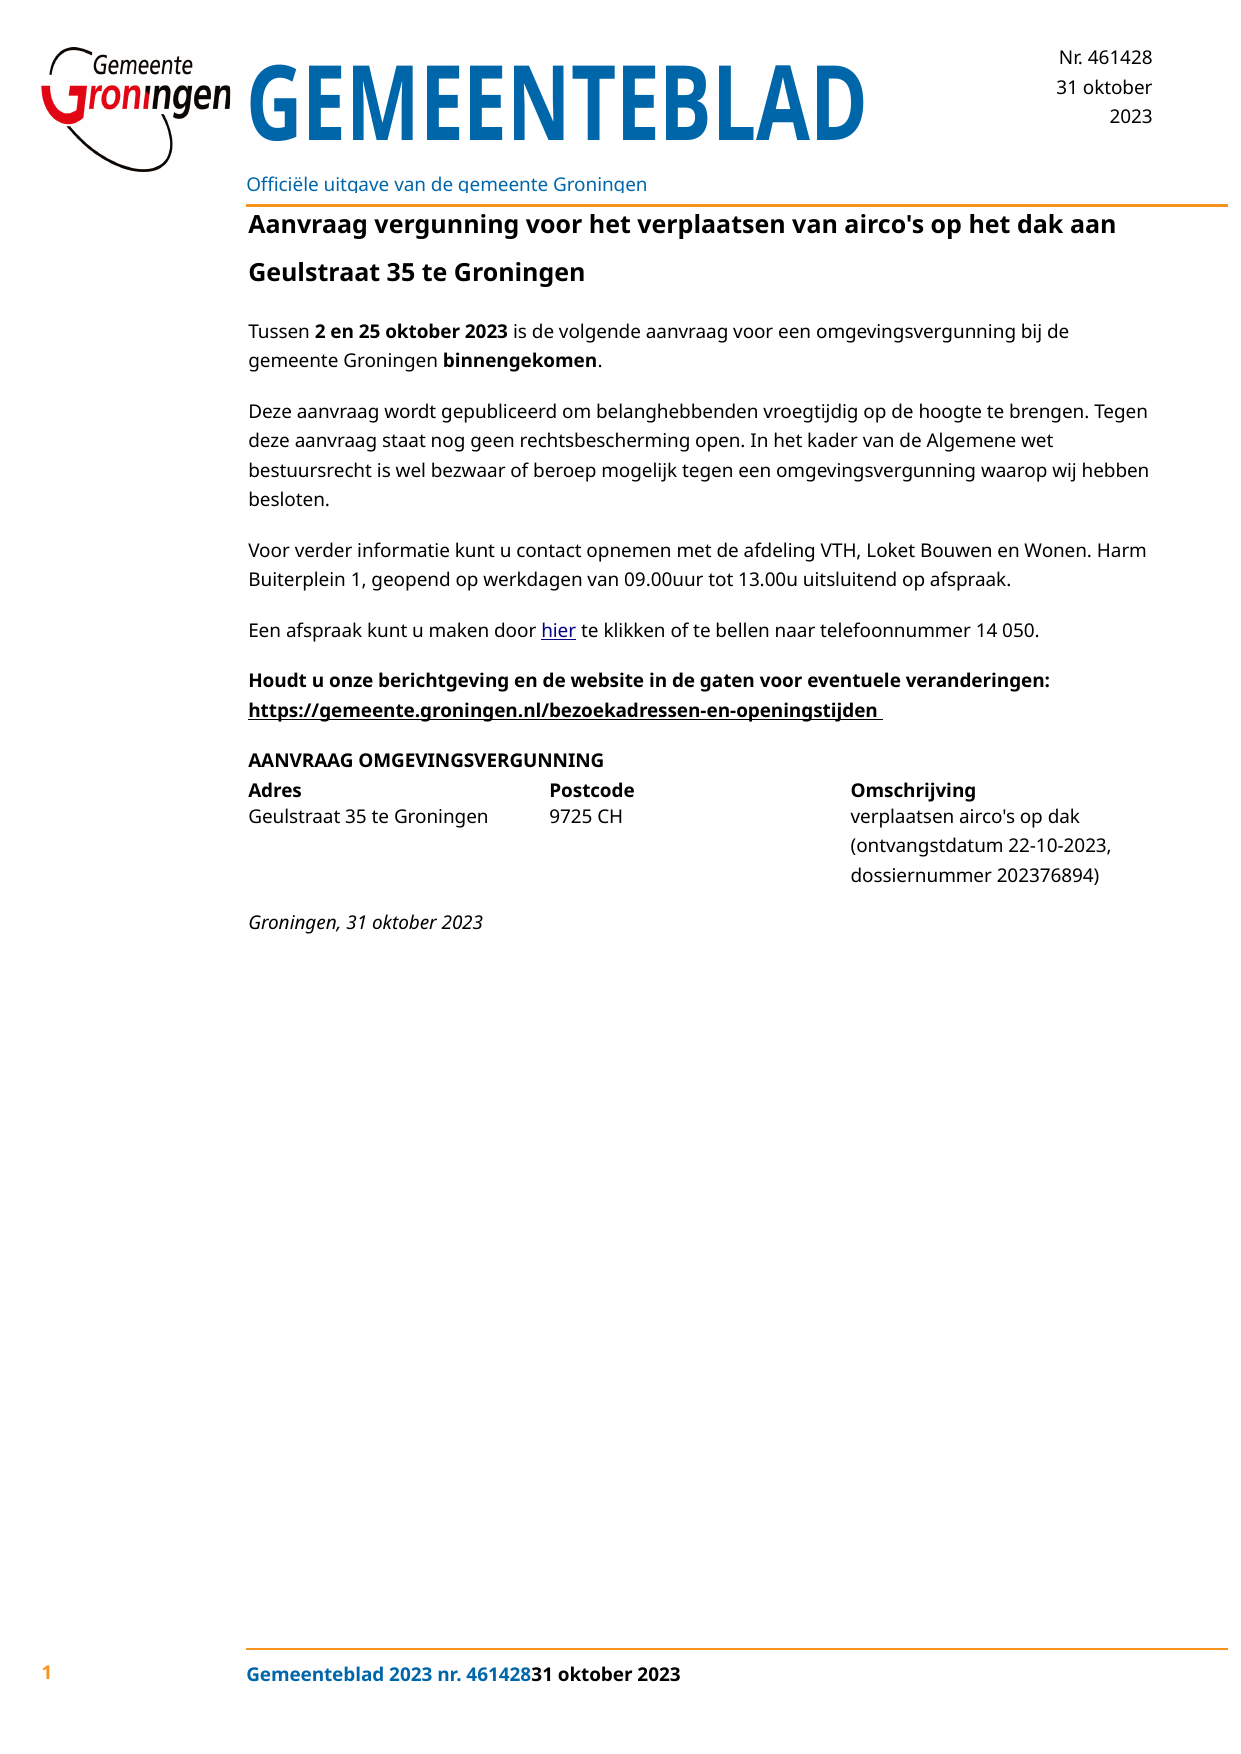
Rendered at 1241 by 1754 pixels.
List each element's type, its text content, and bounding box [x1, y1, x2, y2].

text Tussen 2 en 25 oktober 2023 is de volgende aanvraag voor een omgevingsvergunning bij de gemeente Groningen binnengekomen. [248, 318, 1152, 373]
text AANVRAAG OMGEVINGSVERGUNNING [248, 747, 1152, 773]
text Deze aanvraag wordt gepubliceerd om belanghebbenden vroegtijdig op de hoogte te brengen. Tegen deze aanvraag staat nog geen rechtsbescherming open. In het kader van de Algemene wet bestuursrecht is wel bezwaar of beroep mogelijk tegen een omgevingsvergunning waarop wij hebben besloten. [248, 398, 1152, 512]
table_header Postcode [549, 777, 850, 803]
table_cell 9725 CH [549, 803, 850, 888]
text Een afspraak kunt u maken door hier te klikken of te bellen naar telefoonnummer 14 050. [248, 617, 1152, 643]
picture [41, 47, 231, 172]
table_cell Geulstraat 35 te Groningen [248, 803, 549, 888]
text Groningen, 31 oktober 2023 [248, 909, 1152, 935]
table_cell verplaatsen airco's op dak (ontvangstdatum 22-10-2023, dossiernummer 202376894) [850, 803, 1152, 888]
text Houdt u onze berichtgeving en de website in de gaten voor eventuele veranderingen: https://gemeente.groningen.nl/bezoekadressen-en-openingstijden [248, 667, 1152, 723]
text Voor verder informatie kunt u contact opnemen met de afdeling VTH, Loket Bouwen en Wonen. Harm Buiterplein 1, geopend op werkdagen van 09.00uur tot 13.00u uitsluitend op afspraak. [248, 537, 1152, 592]
text Aanvraag vergunning voor het verplaatsen van airco's op het dak aan Geulstraat 35 te Groningen [248, 207, 1152, 288]
table_header Omschrijving [850, 777, 1152, 803]
table_header Adres [248, 777, 549, 803]
